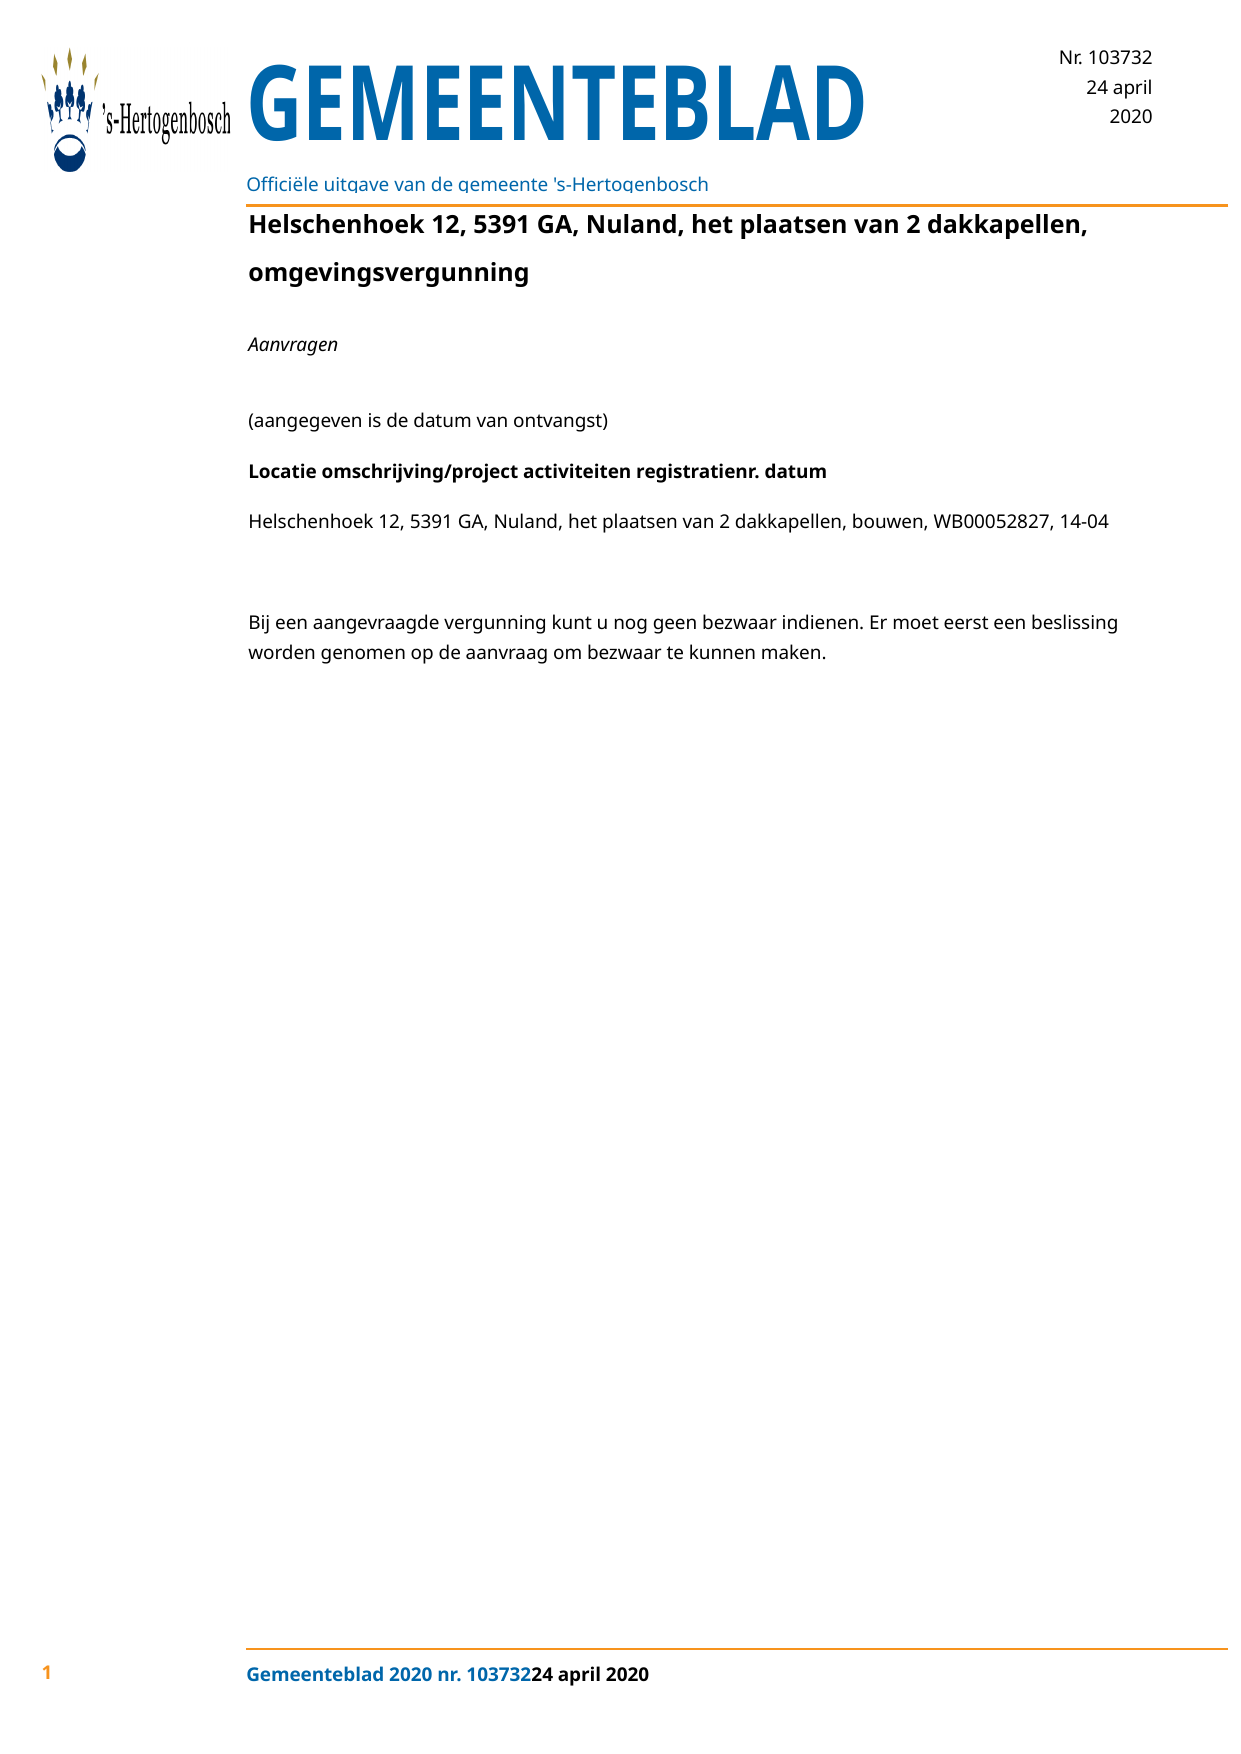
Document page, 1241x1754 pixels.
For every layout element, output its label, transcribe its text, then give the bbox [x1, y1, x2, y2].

text Helschenhoek 12, 5391 GA, Nuland, het plaatsen van 2 dakkapellen, bouwen, WB00052827, 14-04 [248, 508, 1152, 534]
picture [41, 47, 231, 172]
text Aanvragen [248, 331, 1152, 357]
text Locatie omschrijving/project activiteiten registratienr. datum [248, 458, 1152, 484]
text Helschenhoek 12, 5391 GA, Nuland, het plaatsen van 2 dakkapellen, omgevingsvergunning [248, 207, 1152, 288]
text (aangegeven is de datum van ontvangst) [248, 408, 1152, 433]
text Bij een aangevraagde vergunning kunt u nog geen bezwaar indienen. Er moet eerst een beslissing worden genomen op de aanvraag om bezwaar te kunnen maken. [248, 609, 1152, 664]
